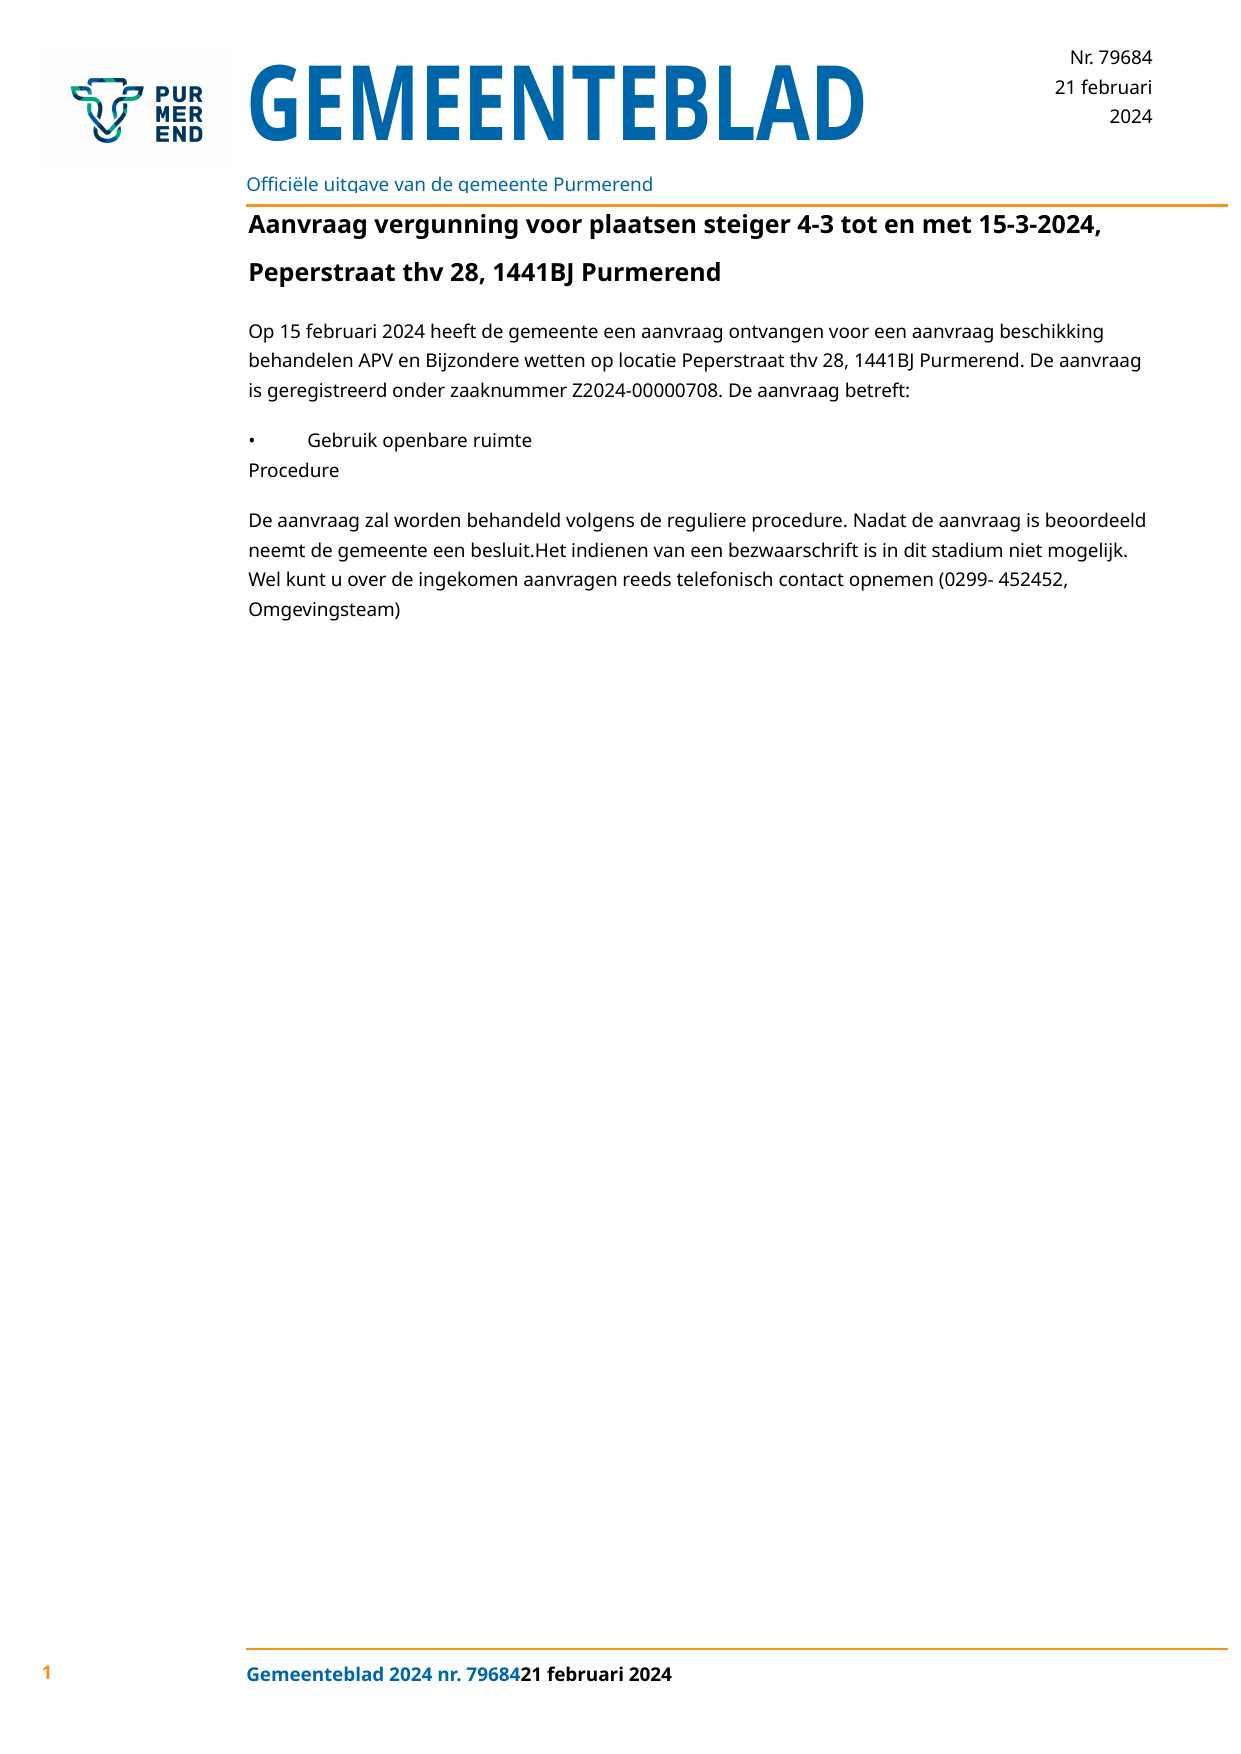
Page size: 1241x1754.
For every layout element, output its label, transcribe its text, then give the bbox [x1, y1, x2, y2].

text De aanvraag zal worden behandeld volgens de reguliere procedure. Nadat de aanvraag is beoordeeld neemt de gemeente een besluit.Het indienen van een bezwaarschrift is in dit stadium niet mogelijk. Wel kunt u over de ingekomen aanvragen reeds telefonisch contact opnemen (0299- 452452, Omgevingsteam) [248, 507, 1152, 622]
text Op 15 februari 2024 heeft de gemeente een aanvraag ontvangen voor een aanvraag beschikking behandelen APV en Bijzondere wetten op locatie Peperstraat thv 28, 1441BJ Purmerend. De aanvraag is geregistreerd onder zaaknummer Z2024-00000708. De aanvraag betreft: [248, 318, 1152, 403]
text Procedure [248, 457, 1152, 483]
text Aanvraag vergunning voor plaatsen steiger 4-3 tot en met 15-3-2024, Peperstraat thv 28, 1441BJ Purmerend [248, 207, 1152, 288]
picture [41, 47, 231, 172]
list Gebruik openbare ruimte [248, 427, 1152, 453]
